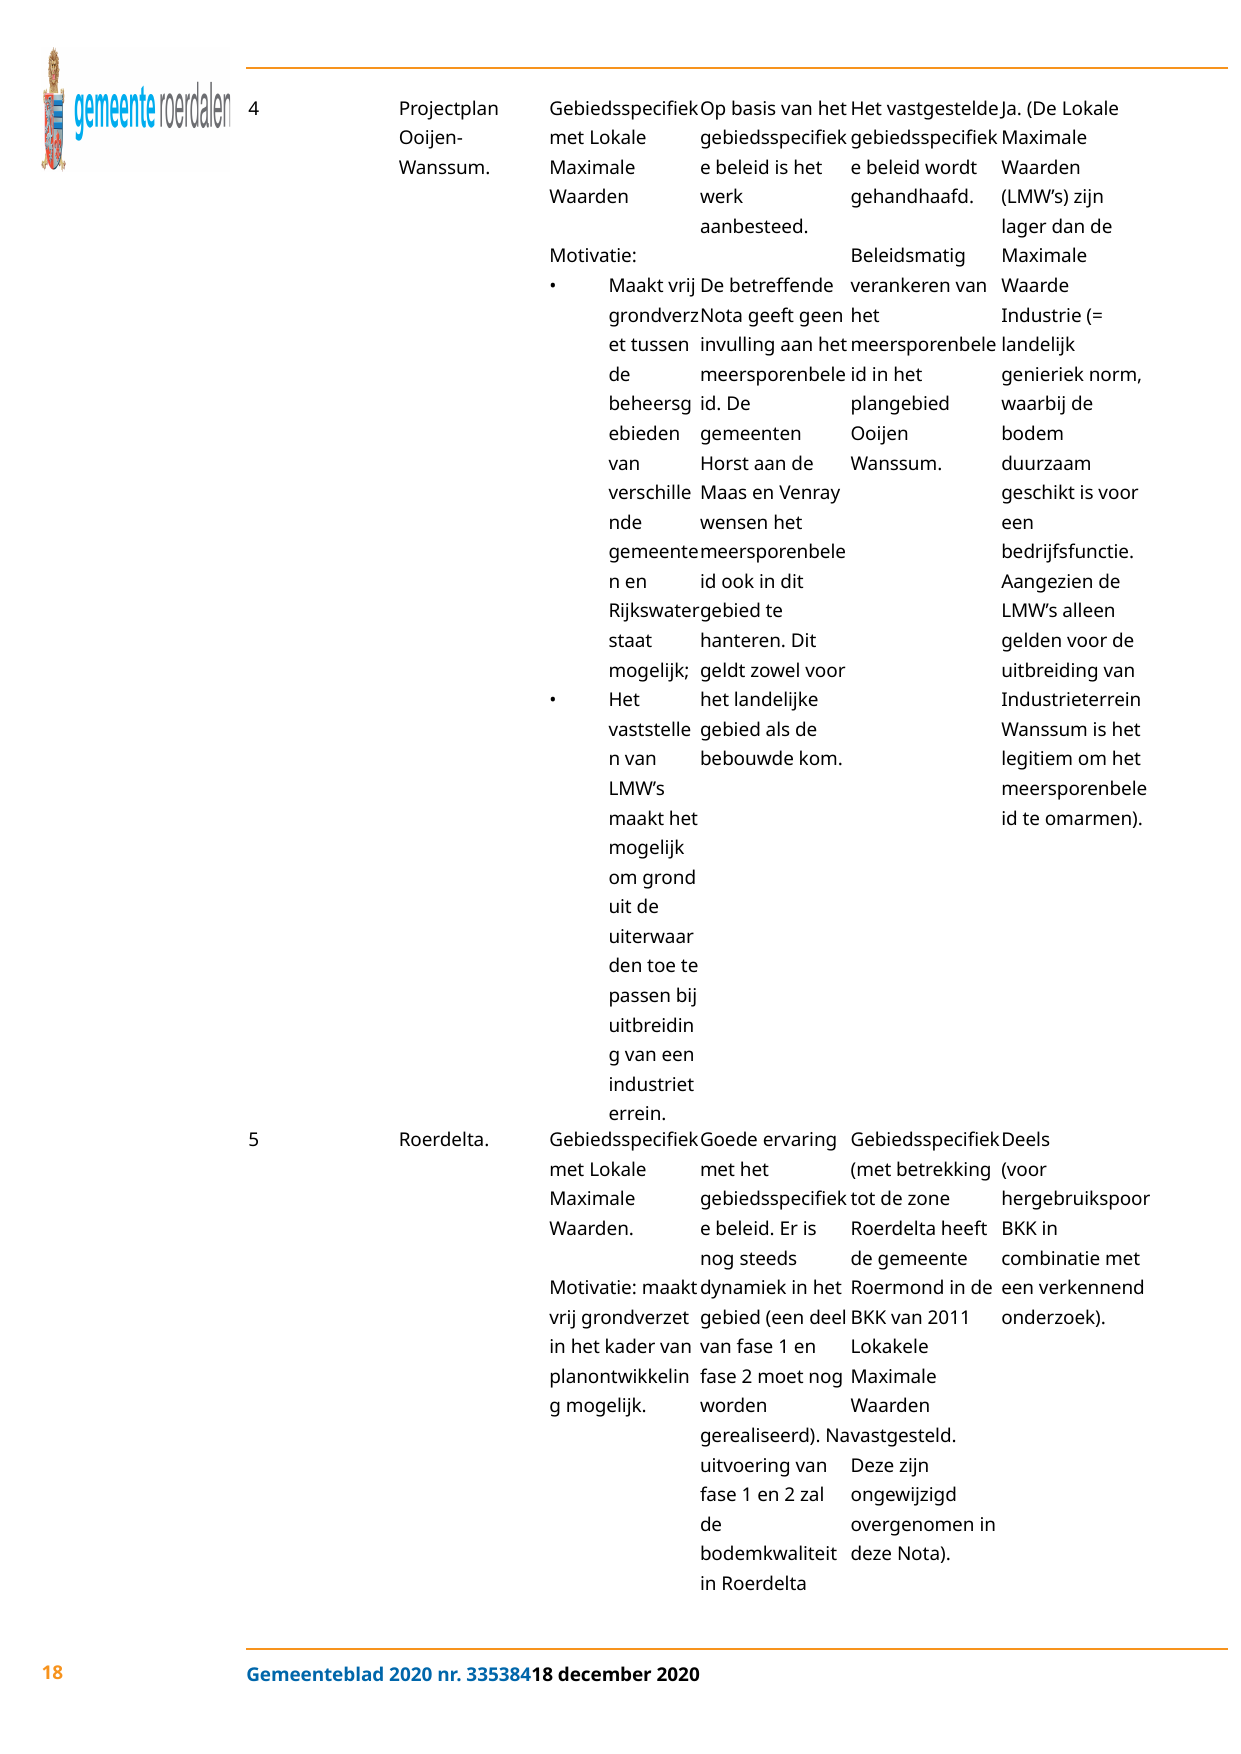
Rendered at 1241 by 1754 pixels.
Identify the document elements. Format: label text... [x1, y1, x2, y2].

table_cell Projectplan Ooijen-Wanssum. [399, 95, 549, 1126]
table_cell Op basis van het gebiedsspecifieke beleid is het werk aanbesteed. De betreffende Nota geeft geen invulling aan het meersporenbeleid. De gemeenten Horst aan de Maas en Venray wensen het meersporenbeleid ook in dit gebied te hanteren. Dit geldt zowel voor het landelijke gebied als de bebouwde kom. [700, 95, 850, 1126]
table_cell Het vastgestelde gebiedsspecifieke beleid wordt gehandhaafd. Beleidsmatig verankeren van het meersporenbeleid in het plangebied Ooijen Wanssum. [850, 95, 1001, 1126]
table_cell 5 [248, 1126, 398, 1596]
table_cell Gebiedsspecifiek (met betrekking tot de zone Roerdelta heeft de gemeente Roermond in de BKK van 2011 Lokakele Maximale Waarden vastgesteld. Deze zijn ongewijzigd overgenomen in deze Nota). [850, 1126, 1001, 1596]
table_cell Goede ervaring met het gebiedsspecifieke beleid. Er is nog steeds dynamiek in het gebied (een deel van fase 1 en fase 2 moet nog worden gerealiseerd). Na uitvoering van fase 1 en 2 zal de bodemkwaliteit in Roerdelta [700, 1126, 850, 1596]
table_cell 4 [248, 95, 398, 1126]
table_cell Deels (voor hergebruikspoor BKK in combinatie met een verkennend onderzoek). [1001, 1126, 1152, 1596]
picture [41, 47, 231, 172]
table_cell Roerdelta. [399, 1126, 549, 1596]
table_cell Gebiedsspecifiek met Lokale Maximale Waarden. Motivatie: maakt vrij grondverzet in het kader van planontwikkeling mogelijk. [549, 1126, 700, 1596]
table_cell Gebiedsspecifiek met Lokale Maximale Waarden Motivatie: Maakt vrij grondverzet tussen de beheersgebieden van verschillende gemeenten en Rijkswaterstaat mogelijk; Het vaststellen van LMW’s maakt het mogelijk om grond uit de uiterwaarden toe te passen bij uitbreiding van een industrieterrein. [549, 95, 700, 1126]
table_cell Ja. (De Lokale Maximale Waarden (LMW’s) zijn lager dan de Maximale Waarde Industrie (= landelijk genieriek norm, waarbij de bodem duurzaam geschikt is voor een bedrijfsfunctie. Aangezien de LMW’s alleen gelden voor de uitbreiding van Industrieterrein Wanssum is het legitiem om het meersporenbeleid te omarmen). [1001, 95, 1152, 1126]
